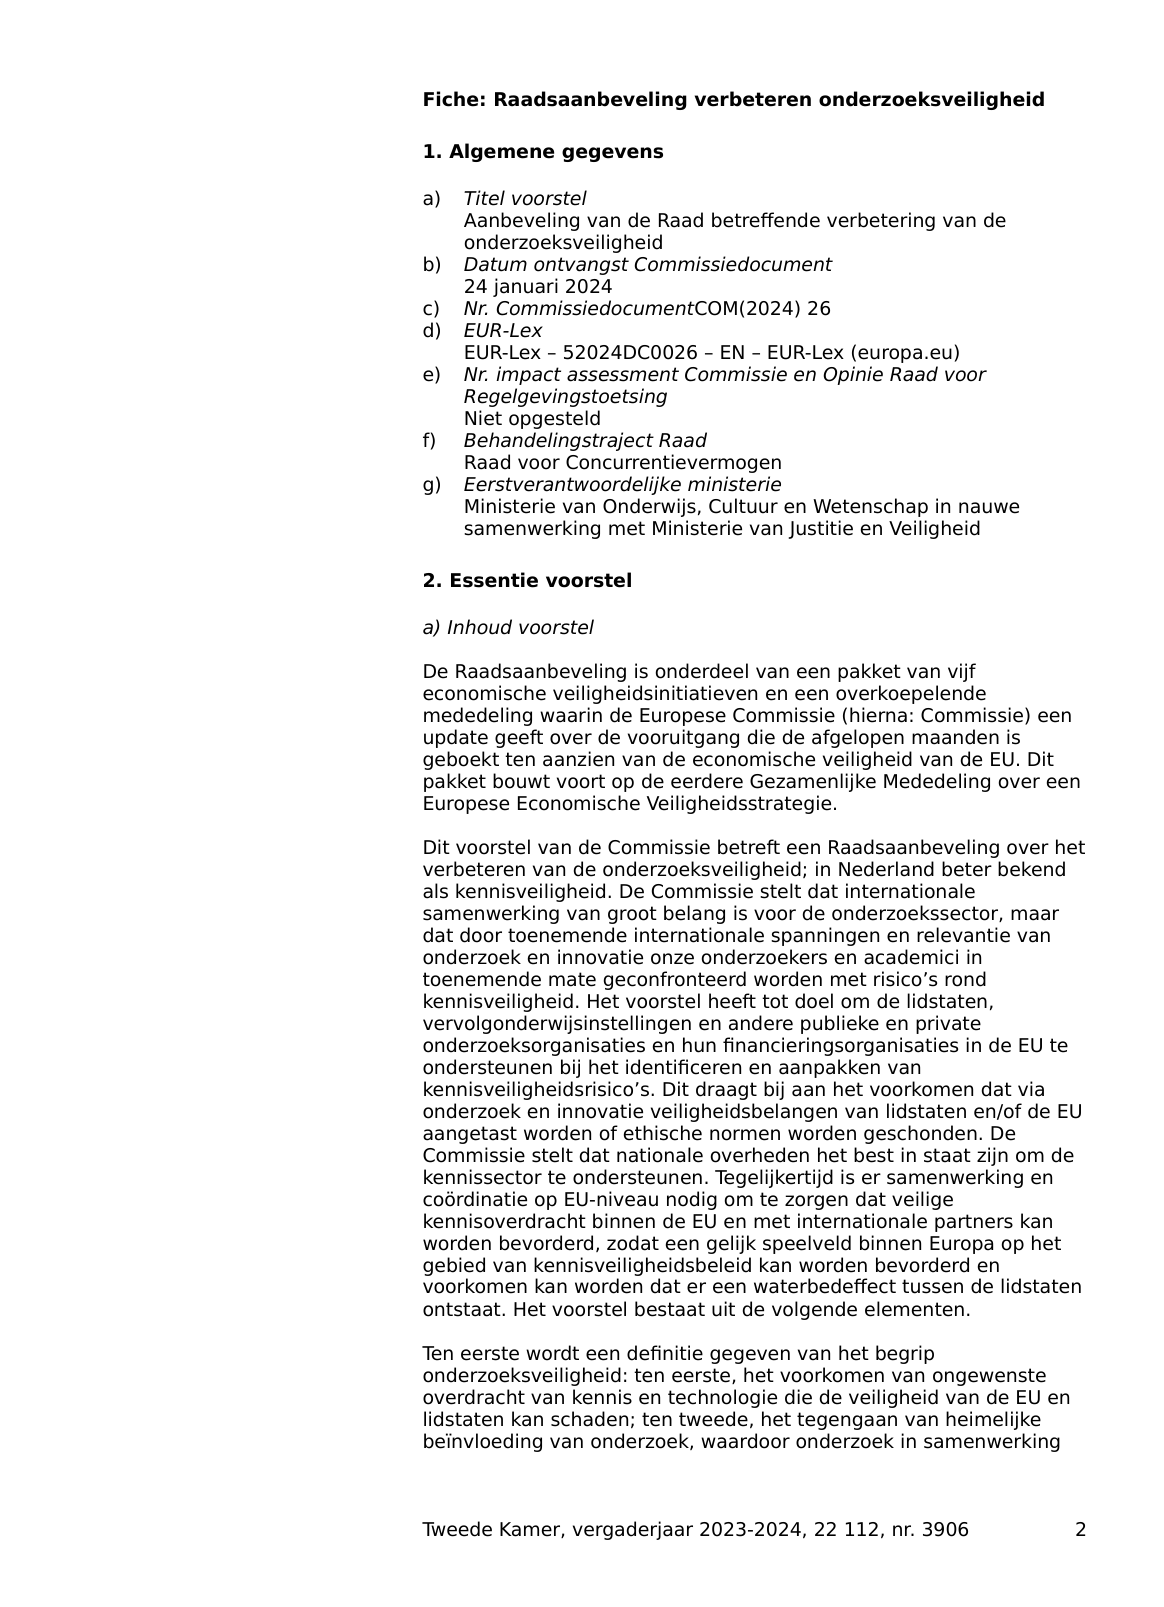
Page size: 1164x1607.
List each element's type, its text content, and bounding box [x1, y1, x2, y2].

text Ministerie van Onderwijs, Cultuur en Wetenschap in nauwe samenwerking met Ministerie van Justitie en Veiligheid [464, 496, 1087, 540]
text Niet opgesteld [464, 408, 1087, 430]
text Aanbeveling van de Raad betreffende verbetering van de onderzoeksveiligheid [464, 210, 1087, 254]
text g) Eerstverantwoordelijke ministerie [422, 474, 1087, 496]
subtitle 2. Essentie voorstel [422, 570, 1087, 592]
text f) Behandelingstraject Raad [422, 430, 1087, 452]
text Dit voorstel van de Commissie betreft een Raadsaanbeveling over het verbeteren van de onderzoeksveiligheid; in Nederland beter bekend als kennisveiligheid. De Commissie stelt dat internationale samenwerking van groot belang is voor de onderzoekssector, maar dat door toenemende internationale spanningen en relevantie van onderzoek en innovatie onze onderzoekers en academici in toenemende mate geconfronteerd worden met risico’s rond kennisveiligheid. Het voorstel heeft tot doel om de lidstaten, vervolgonderwijsinstellingen en andere publieke en private onderzoeksorganisaties en hun financieringsorganisaties in de EU te ondersteunen bij het identificeren en aanpakken van kennisveiligheidsrisico’s. Dit draagt bij aan het voorkomen dat via onderzoek en innovatie veiligheidsbelangen van lidstaten en/of de EU aangetast worden of ethische normen worden geschonden. De Commissie stelt dat nationale overheden het best in staat zijn om de kennissector te ondersteunen. Tegelijkertijd is er samenwerking en coördinatie op EU-niveau nodig om te zorgen dat veilige kennisoverdracht binnen de EU en met internationale partners kan worden bevorderd, zodat een gelijk speelveld binnen Europa op het gebied van kennisveiligheidsbeleid kan worden bevorderd en voorkomen kan worden dat er een waterbedeffect tussen de lidstaten ontstaat. Het voorstel bestaat uit de volgende elementen. [422, 837, 1087, 1320]
text c) Nr. CommissiedocumentCOM(2024) 26 [422, 298, 1087, 320]
text Ten eerste wordt een definitie gegeven van het begrip onderzoeksveiligheid: ten eerste, het voorkomen van ongewenste overdracht van kennis en technologie die de veiligheid van de EU en lidstaten kan schaden; ten tweede, het tegengaan van heimelijke beïnvloeding van onderzoek, waardoor onderzoek in samenwerking [422, 1343, 1087, 1452]
subtitle a) Inhoud voorstel [422, 617, 1087, 639]
text EUR-Lex – 52024DC0026 – EN – EUR-Lex (europa.eu) [464, 342, 1087, 364]
text b) Datum ontvangst Commissiedocument [422, 254, 1087, 276]
text Raad voor Concurrentievermogen [464, 452, 1087, 474]
subtitle 1. Algemene gegevens [422, 141, 1087, 163]
subtitle Fiche: Raadsaanbeveling verbeteren onderzoeksveiligheid [422, 89, 1087, 111]
text e) Nr. impact assessment Commissie en Opinie Raad voor Regelgevingstoetsing [422, 364, 1087, 408]
text d) EUR-Lex [422, 320, 1087, 342]
text De Raadsaanbeveling is onderdeel van een pakket van vijf economische veiligheidsinitiatieven en een overkoepelende mededeling waarin de Europese Commissie (hierna: Commissie) een update geeft over de vooruitgang die de afgelopen maanden is geboekt ten aanzien van de economische veiligheid van de EU. Dit pakket bouwt voort op de eerdere Gezamenlijke Mededeling over een Europese Economische Veiligheidsstrategie. [422, 661, 1087, 815]
text 24 januari 2024 [464, 276, 1087, 298]
text a) Titel voorstel [422, 188, 1087, 210]
